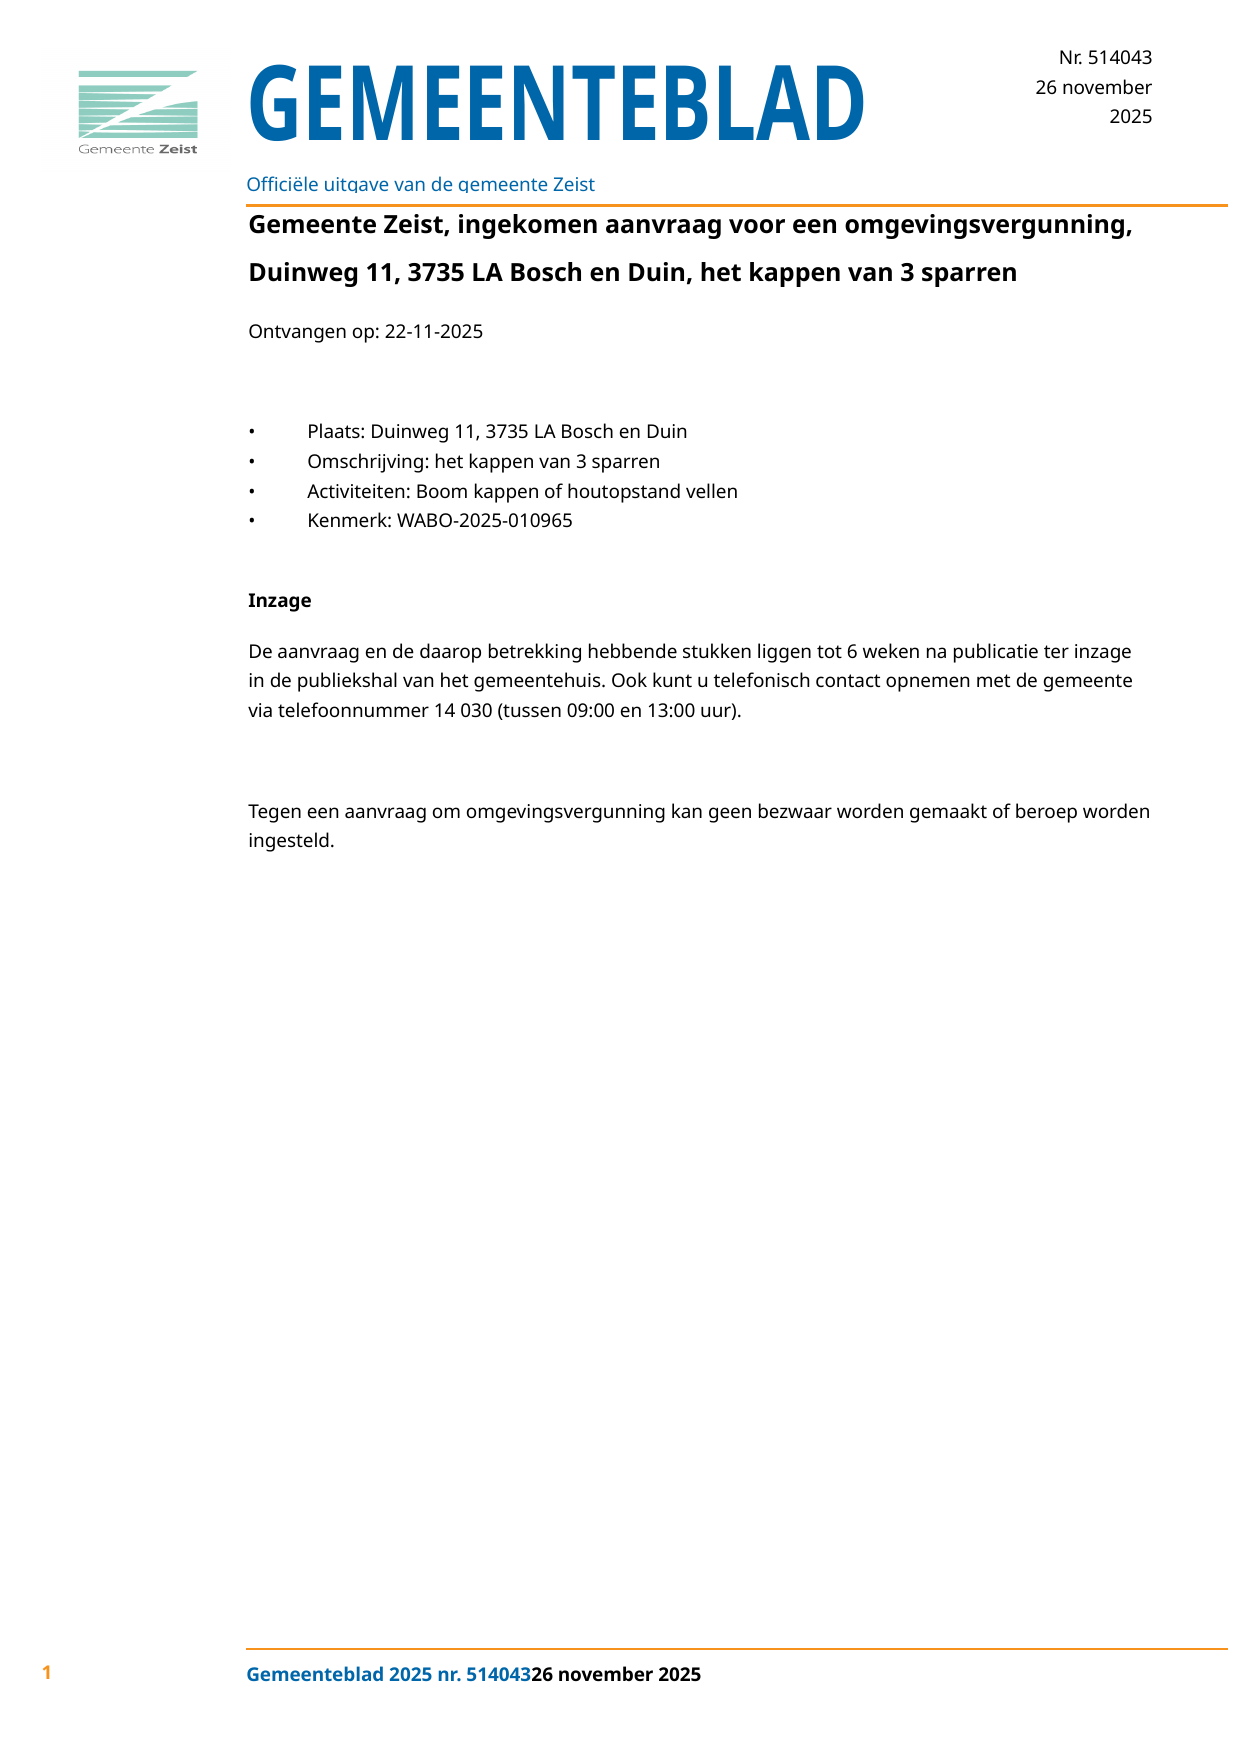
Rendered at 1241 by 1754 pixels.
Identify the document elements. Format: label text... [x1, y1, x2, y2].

list Omschrijving: het kappen van 3 sparren [248, 448, 1152, 474]
text Ontvangen op: 22-11-2025 [248, 318, 1152, 344]
text Gemeente Zeist, ingekomen aanvraag voor een omgevingsvergunning, Duinweg 11, 3735 LA Bosch en Duin, het kappen van 3 sparren [248, 207, 1152, 288]
text Tegen een aanvraag om omgevingsvergunning kan geen bezwaar worden gemaakt of beroep worden ingesteld. [248, 798, 1152, 853]
list Plaats: Duinweg 11, 3735 LA Bosch en Duin [248, 419, 1152, 444]
list Activiteiten: Boom kappen of houtopstand vellen [248, 478, 1152, 504]
text De aanvraag en de daarop betrekking hebbende stukken liggen tot 6 weken na publicatie ter inzage in de publiekshal van het gemeentehuis. Ook kunt u telefonisch contact opnemen met de gemeente via telefoonnummer 14 030 (tussen 09:00 en 13:00 uur). [248, 638, 1152, 723]
text Inzage [248, 587, 1152, 613]
picture [41, 47, 231, 172]
list Kenmerk: WABO-2025-010965 [248, 507, 1152, 533]
